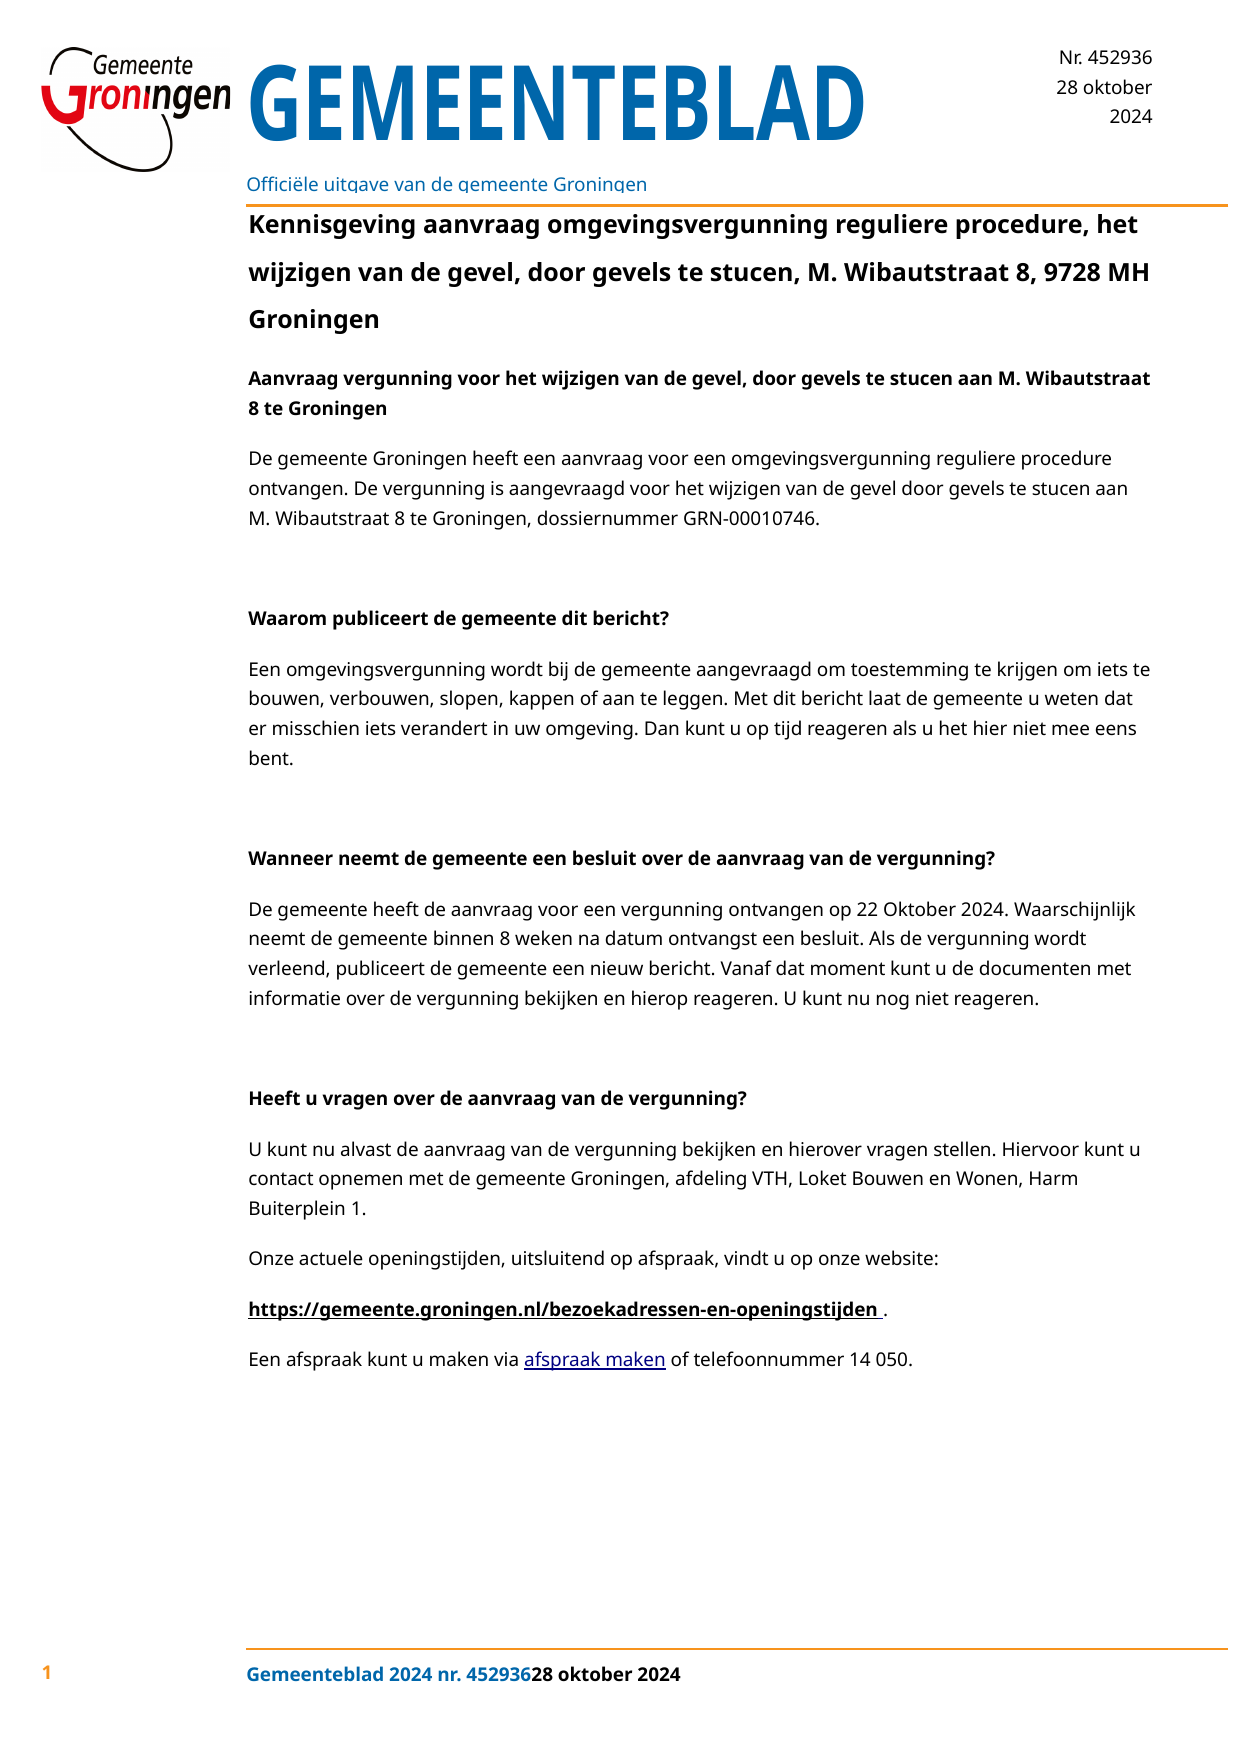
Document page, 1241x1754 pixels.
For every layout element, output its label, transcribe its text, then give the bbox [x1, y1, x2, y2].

text Een omgevingsvergunning wordt bij de gemeente aangevraagd om toestemming te krijgen om iets te bouwen, verbouwen, slopen, kappen of aan te leggen. Met dit bericht laat de gemeente u weten dat er misschien iets verandert in uw omgeving. Dan kunt u op tijd reageren als u het hier niet mee eens bent. [248, 656, 1152, 770]
text https://gemeente.groningen.nl/bezoekadressen-en-openingstijden . [248, 1296, 1152, 1322]
text Onze actuele openingstijden, uitsluitend op afspraak, vindt u op onze website: [248, 1246, 1152, 1271]
text Waarom publiceert de gemeente dit bericht? [248, 606, 1152, 631]
text U kunt nu alvast de aanvraag van de vergunning bekijken en hierover vragen stellen. Hiervoor kunt u contact opnemen met de gemeente Groningen, afdeling VTH, Loket Bouwen en Wonen, Harm Buiterplein 1. [248, 1136, 1152, 1221]
picture [41, 47, 231, 172]
text De gemeente heeft de aanvraag voor een vergunning ontvangen op 22 Oktober 2024. Waarschijnlijk neemt de gemeente binnen 8 weken na datum ontvangst een besluit. Als de vergunning wordt verleend, publiceert de gemeente een nieuw bericht. Vanaf dat moment kunt u de documenten met informatie over de vergunning bekijken en hierop reageren. U kunt nu nog niet reageren. [248, 896, 1152, 1010]
text Heeft u vragen over de aanvraag van de vergunning? [248, 1086, 1152, 1111]
text Kennisgeving aanvraag omgevingsvergunning reguliere procedure, het wijzigen van de gevel, door gevels te stucen, M. Wibautstraat 8, 9728 MH Groningen [248, 207, 1152, 336]
text De gemeente Groningen heeft een aanvraag voor een omgevingsvergunning reguliere procedure ontvangen. De vergunning is aangevraagd voor het wijzigen van de gevel door gevels te stucen aan M. Wibautstraat 8 te Groningen, dossiernummer GRN-00010746. [248, 446, 1152, 530]
text Wanneer neemt de gemeente een besluit over de aanvraag van de vergunning? [248, 846, 1152, 871]
text Een afspraak kunt u maken via afspraak maken of telefoonnummer 14 050. [248, 1346, 1152, 1372]
text Aanvraag vergunning voor het wijzigen van de gevel, door gevels te stucen aan M. Wibautstraat 8 te Groningen [248, 366, 1152, 421]
